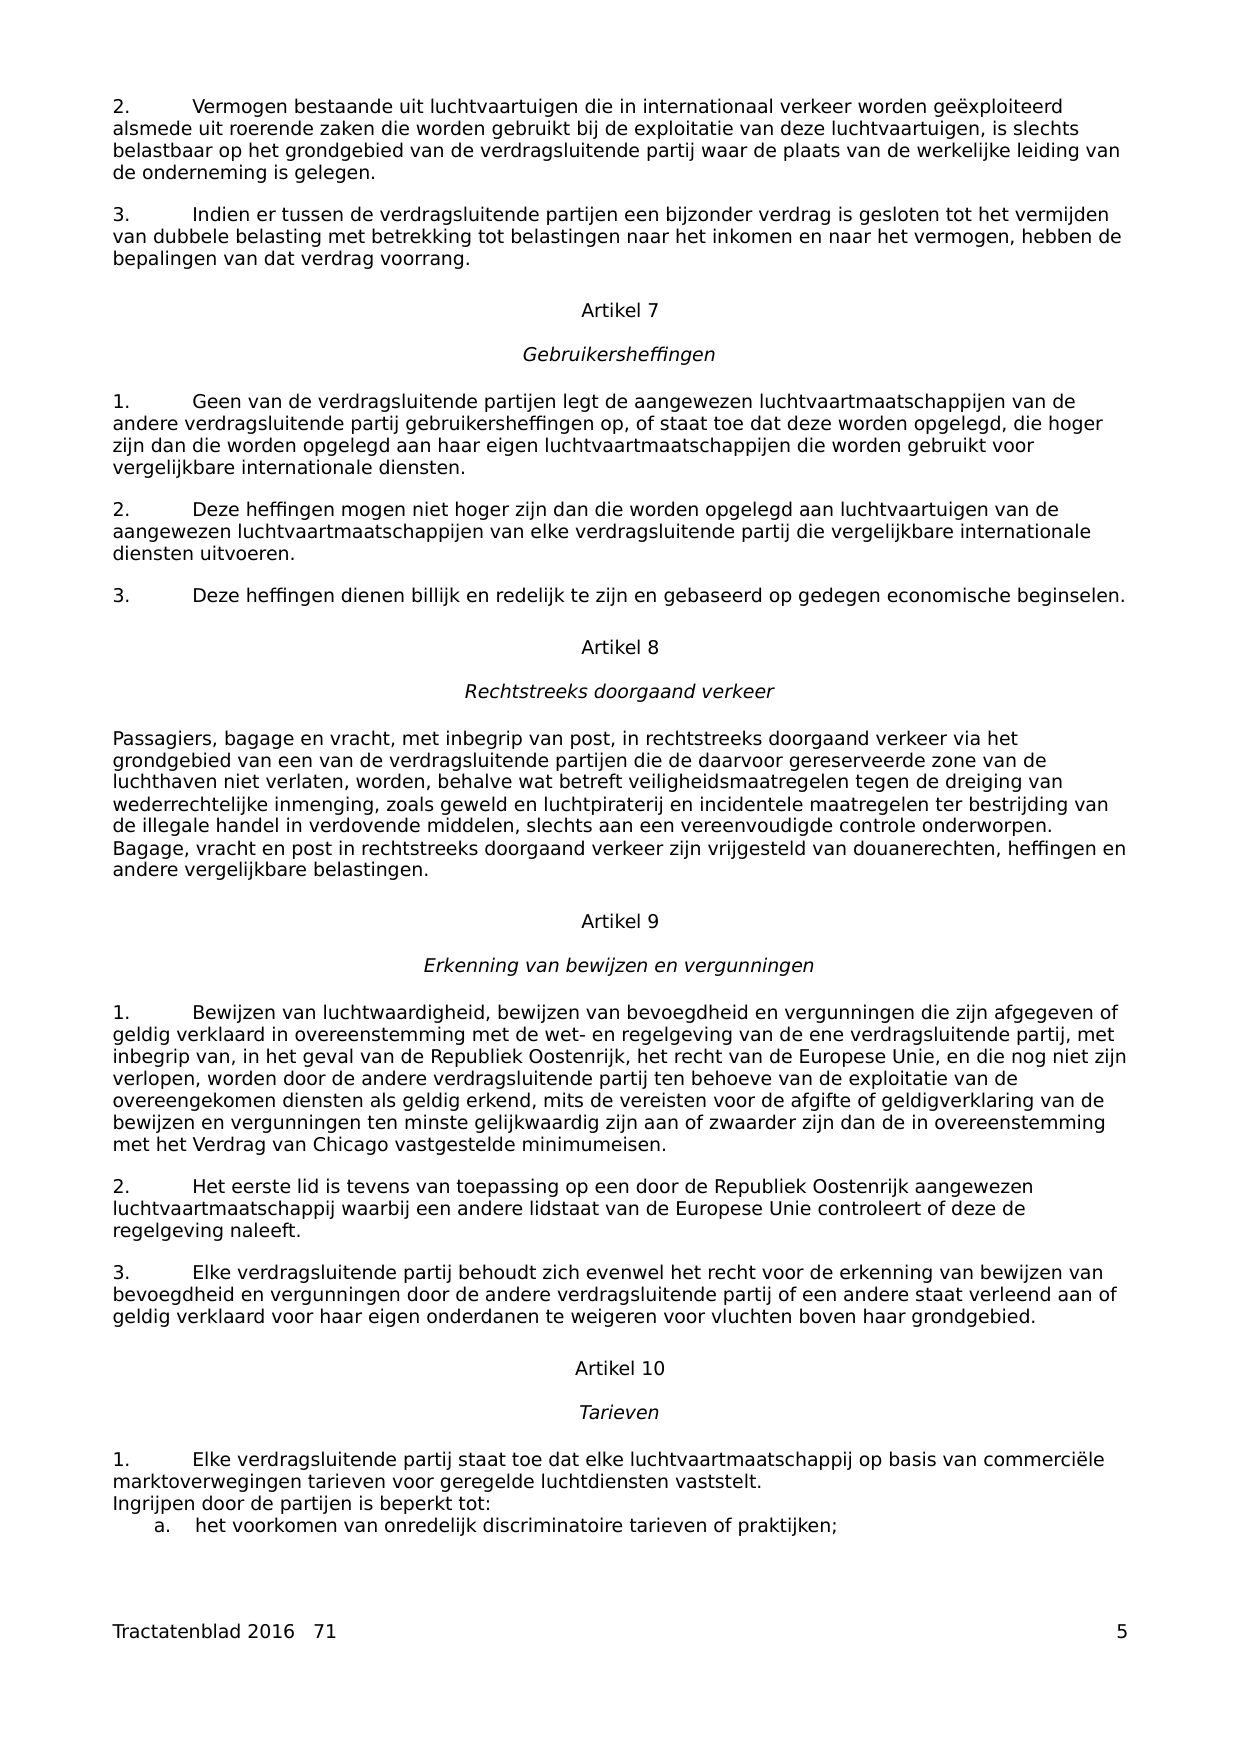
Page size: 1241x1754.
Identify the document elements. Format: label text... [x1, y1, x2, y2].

text 3. Deze heffingen dienen billijk en redelijk te zijn en gebaseerd op gedegen economische beginselen. [112, 584, 1128, 607]
subtitle Artikel 9 Erkenning van bewijzen en vergunningen [112, 911, 1128, 977]
text 2. Vermogen bestaande uit luchtvaartuigen die in internationaal verkeer worden geëxploiteerd alsmede uit roerende zaken die worden gebruikt bij de exploitatie van deze luchtvaartuigen, is slechts belastbaar op het grondgebied van de verdragsluitende partij waar de plaats van de werkelijke leiding van de onderneming is gelegen. [112, 96, 1128, 184]
subtitle Artikel 8 Rechtstreeks doorgaand verkeer [112, 637, 1128, 702]
text 2. Het eerste lid is tevens van toepassing op een door de Republiek Oostenrijk aangewezen luchtvaartmaatschappij waarbij een andere lidstaat van de Europese Unie controleert of deze de regelgeving naleeft. [112, 1176, 1128, 1242]
text 3. Elke verdragsluitende partij behoudt zich evenwel het recht voor de erkenning van bewijzen van bevoegdheid en vergunningen door de andere verdragsluitende partij of een andere staat verleend aan of geldig verklaard voor haar eigen onderdanen te weigeren voor vluchten boven haar grondgebied. [112, 1262, 1128, 1328]
text a. het voorkomen van onredelijk discriminatoire tarieven of praktijken; [153, 1515, 1128, 1537]
text 2. Deze heffingen mogen niet hoger zijn dan die worden opgelegd aan luchtvaartuigen van de aangewezen luchtvaartmaatschappijen van elke verdragsluitende partij die vergelijkbare internationale diensten uitvoeren. [112, 499, 1128, 564]
text Passagiers, bagage en vracht, met inbegrip van post, in rechtstreeks doorgaand verkeer via het grondgebied van een van de verdragsluitende partijen die de daarvoor gereserveerde zone van de luchthaven niet verlaten, worden, behalve wat betreft veiligheidsmaatregelen tegen de dreiging van wederrechtelijke inmenging, zoals geweld en luchtpiraterij en incidentele maatregelen ter bestrijding van de illegale handel in verdovende middelen, slechts aan een vereenvoudigde controle onderworpen. Bagage, vracht en post in rechtstreeks doorgaand verkeer zijn vrijgesteld van douanerechten, heffingen en andere vergelijkbare belastingen. [112, 727, 1128, 881]
text 3. Indien er tussen de verdragsluitende partijen een bijzonder verdrag is gesloten tot het vermijden van dubbele belasting met betrekking tot belastingen naar het inkomen en naar het vermogen, hebben de bepalingen van dat verdrag voorrang. [112, 204, 1128, 270]
subtitle Artikel 7 Gebruikersheffingen [112, 300, 1128, 366]
text Ingrijpen door de partijen is beperkt tot: [112, 1493, 1128, 1515]
subtitle Artikel 10 Tarieven [112, 1358, 1128, 1424]
text 1. Bewijzen van luchtwaardigheid, bewijzen van bevoegdheid en vergunningen die zijn afgegeven of geldig verklaard in overeenstemming met de wet- en regelgeving van de ene verdragsluitende partij, met inbegrip van, in het geval van de Republiek Oostenrijk, het recht van de Europese Unie, en die nog niet zijn verlopen, worden door de andere verdragsluitende partij ten behoeve van de exploitatie van de overeengekomen diensten als geldig erkend, mits de vereisten voor de afgifte of geldigverklaring van de bewijzen en vergunningen ten minste gelijkwaardig zijn aan of zwaarder zijn dan de in overeenstemming met het Verdrag van Chicago vastgestelde minimumeisen. [112, 1002, 1128, 1156]
text 1. Elke verdragsluitende partij staat toe dat elke luchtvaartmaatschappij op basis van commerciële marktoverwegingen tarieven voor geregelde luchtdiensten vaststelt. [112, 1449, 1128, 1493]
text 1. Geen van de verdragsluitende partijen legt de aangewezen luchtvaartmaatschappijen van de andere verdragsluitende partij gebruikersheffingen op, of staat toe dat deze worden opgelegd, die hoger zijn dan die worden opgelegd aan haar eigen luchtvaartmaatschappijen die worden gebruikt voor vergelijkbare internationale diensten. [112, 391, 1128, 479]
